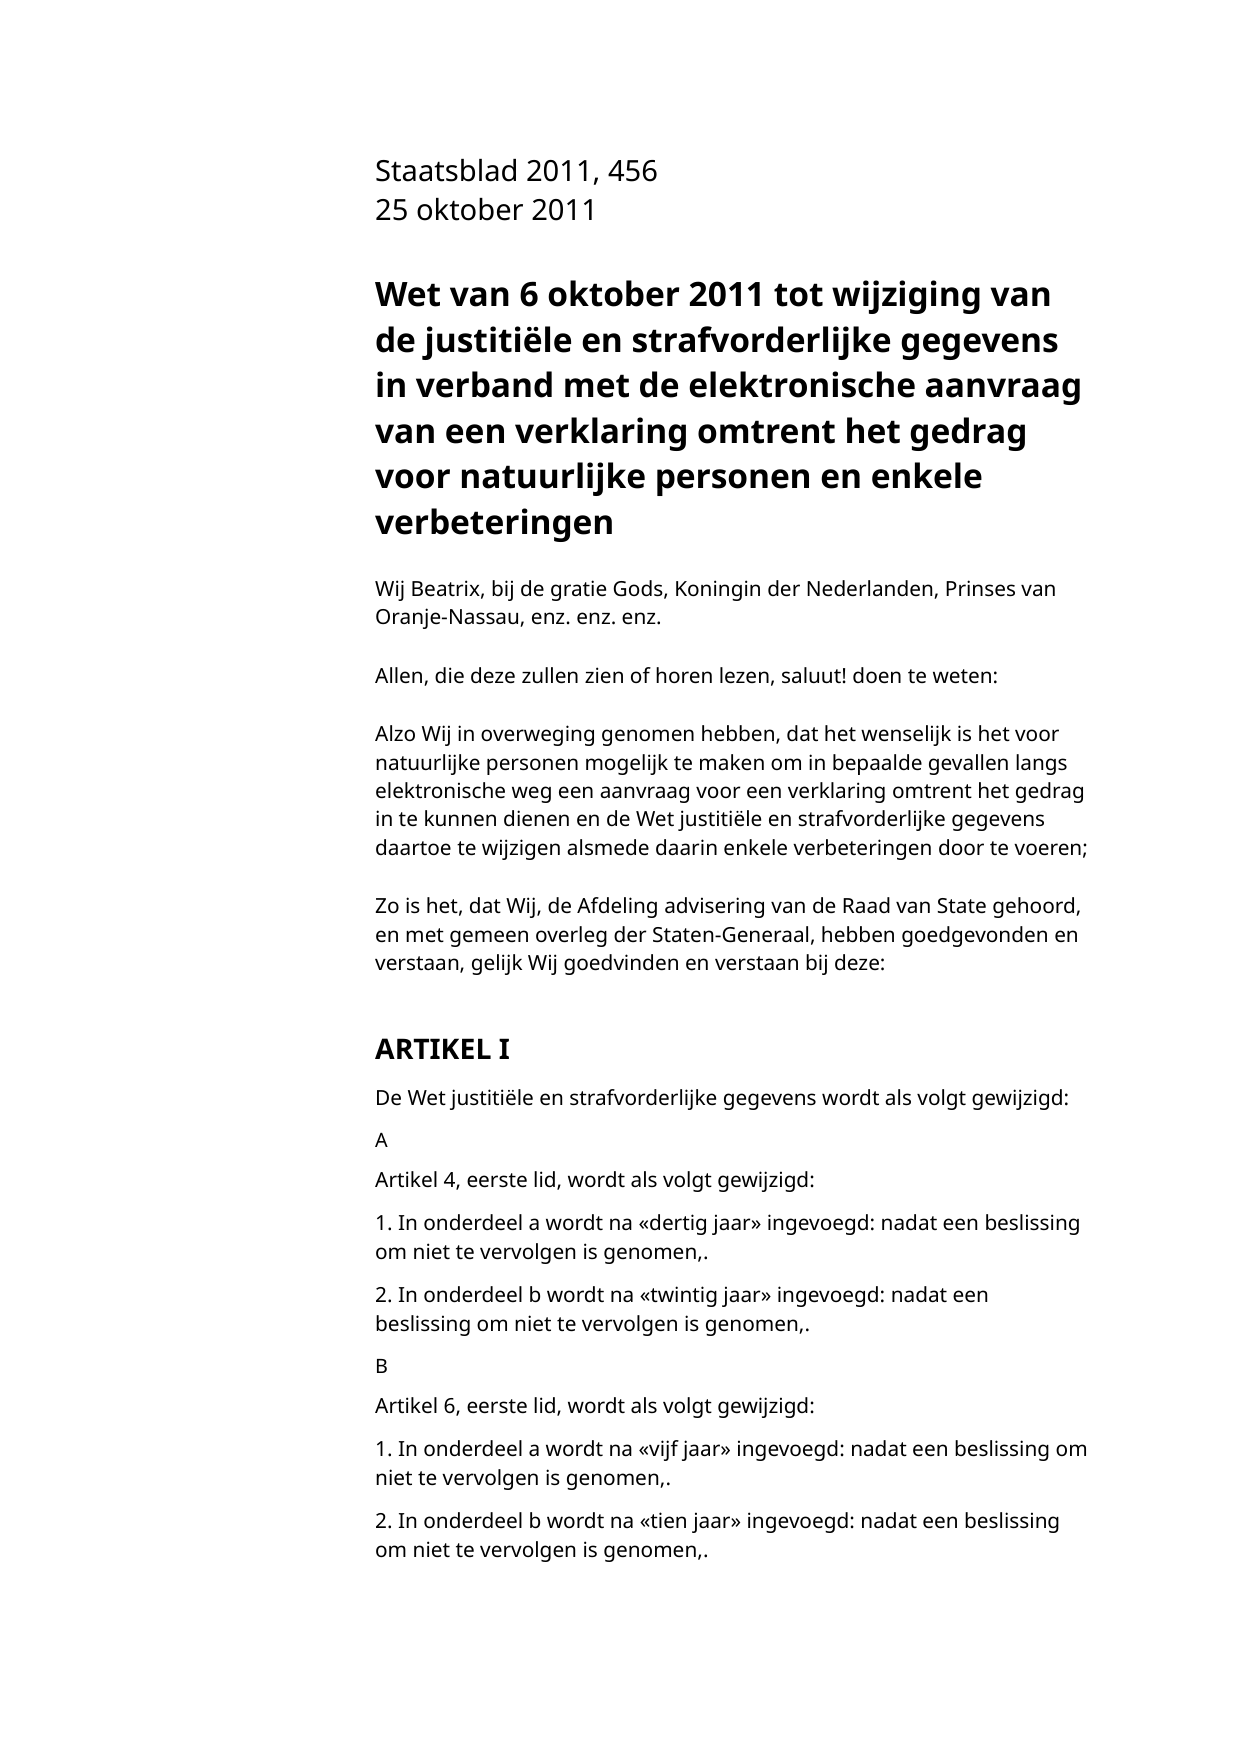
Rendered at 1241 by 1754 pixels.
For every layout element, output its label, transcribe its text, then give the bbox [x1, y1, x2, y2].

text 25 oktober 2011 [375, 190, 1090, 229]
text Artikel 4, eerste lid, wordt als volgt gewijzigd: [375, 1165, 1090, 1193]
text 2. In onderdeel b wordt na «twintig jaar» ingevoegd: nadat een beslissing om niet te vervolgen is genomen,. [375, 1280, 1090, 1337]
text Staatsblad 2011, 456 [375, 150, 1090, 190]
text Allen, die deze zullen zien of horen lezen, saluut! doen te weten: [375, 661, 1090, 689]
subtitle ARTIKEL I [375, 1029, 1090, 1068]
text B [375, 1352, 1090, 1379]
text Zo is het, dat Wij, de Afdeling advisering van de Raad van State gehoord, en met gemeen overleg der Staten-Generaal, hebben goedgevonden en verstaan, gelijk Wij goedvinden en verstaan bij deze: [375, 891, 1090, 977]
text A [375, 1126, 1090, 1153]
text 1. In onderdeel a wordt na «vijf jaar» ingevoegd: nadat een beslissing om niet te vervolgen is genomen,. [375, 1434, 1090, 1491]
text Wij Beatrix, bij de gratie Gods, Koningin der Nederlanden, Prinses van Oranje-Nassau, enz. enz. enz. [375, 574, 1090, 631]
text 1. In onderdeel a wordt na «dertig jaar» ingevoegd: nadat een beslissing om niet te vervolgen is genomen,. [375, 1208, 1090, 1265]
text Artikel 6, eerste lid, wordt als volgt gewijzigd: [375, 1391, 1090, 1419]
text 2. In onderdeel b wordt na «tien jaar» ingevoegd: nadat een beslissing om niet te vervolgen is genomen,. [375, 1506, 1090, 1563]
text De Wet justitiële en strafvorderlijke gegevens wordt als volgt gewijzigd: [375, 1083, 1090, 1111]
text Alzo Wij in overweging genomen hebben, dat het wenselijk is het voor natuurlijke personen mogelijk te maken om in bepaalde gevallen langs elektronische weg een aanvraag voor een verklaring omtrent het gedrag in te kunnen dienen en de Wet justitiële en strafvorderlijke gegevens daartoe te wijzigen alsmede daarin enkele verbeteringen door te voeren; [375, 719, 1090, 861]
subtitle Wet van 6 oktober 2011 tot wijziging van de justitiële en strafvorderlijke gegevens in verband met de elektronische aanvraag van een verklaring omtrent het gedrag voor natuurlijke personen en enkele verbeteringen [375, 271, 1090, 544]
